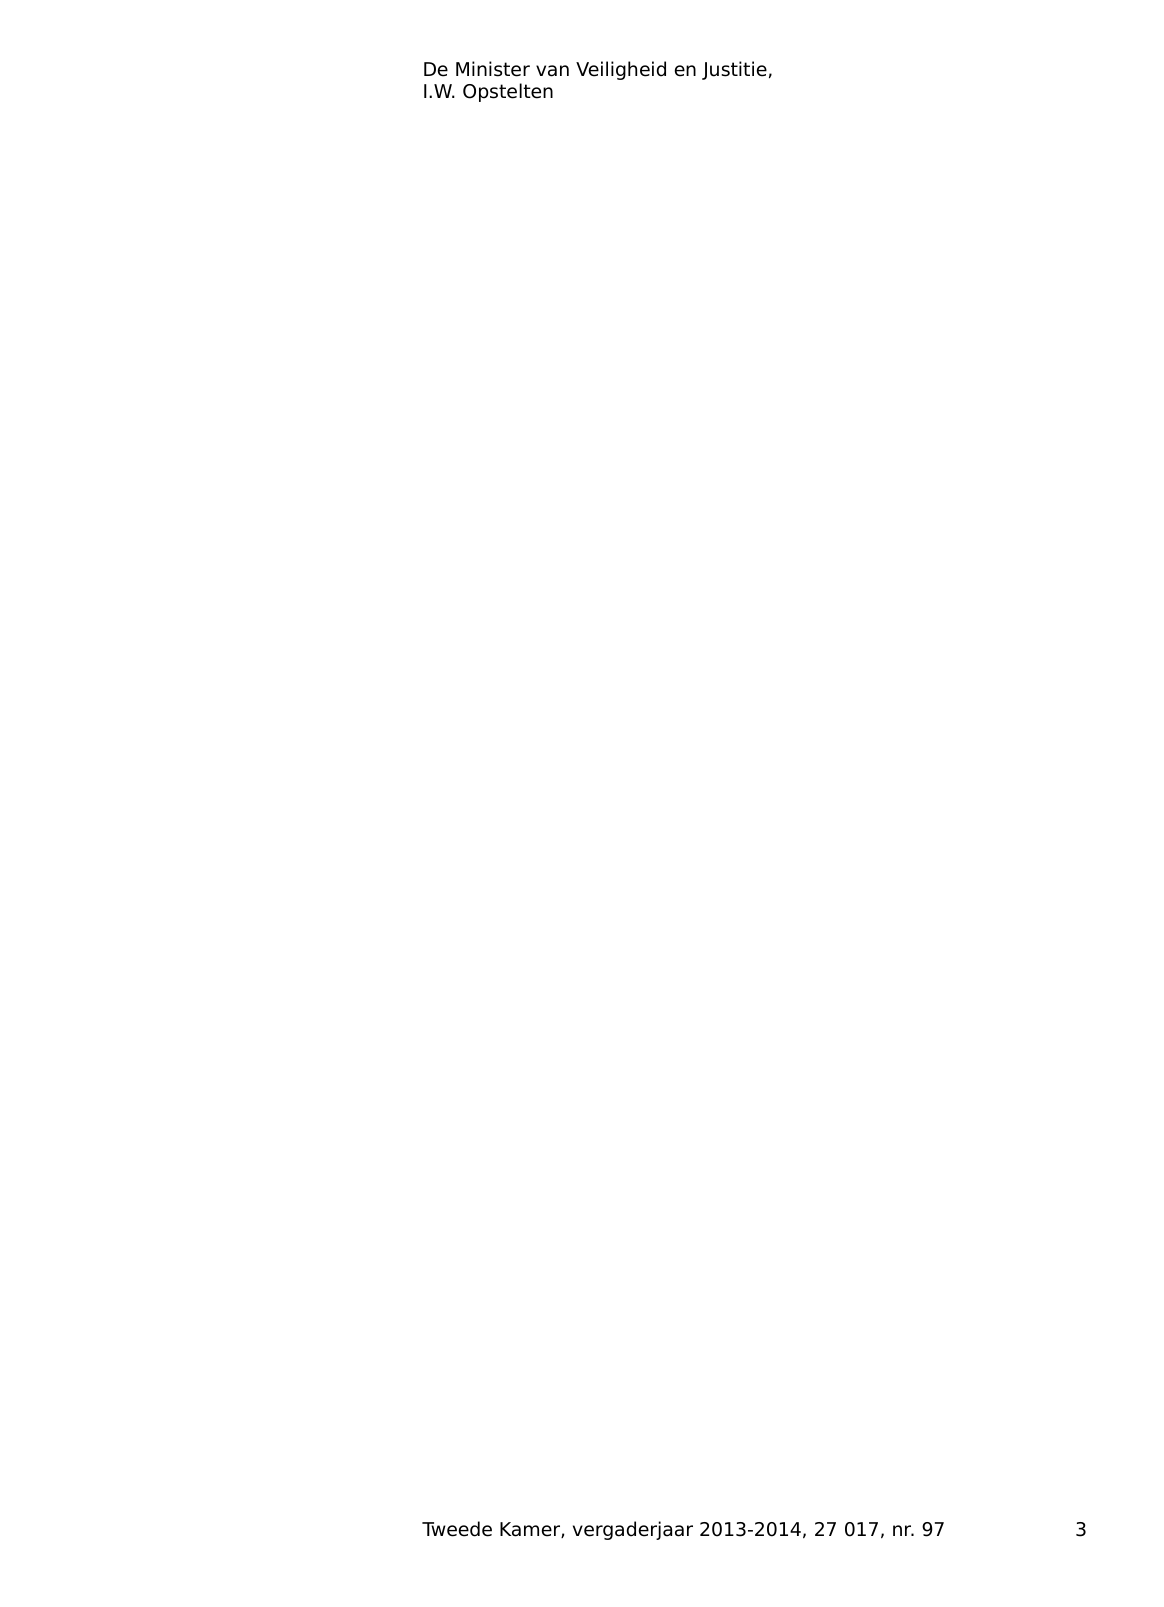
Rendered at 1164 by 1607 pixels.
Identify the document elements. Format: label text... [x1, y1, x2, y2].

text De Minister van Veiligheid en Justitie, I.W. Opstelten [422, 59, 1087, 103]
